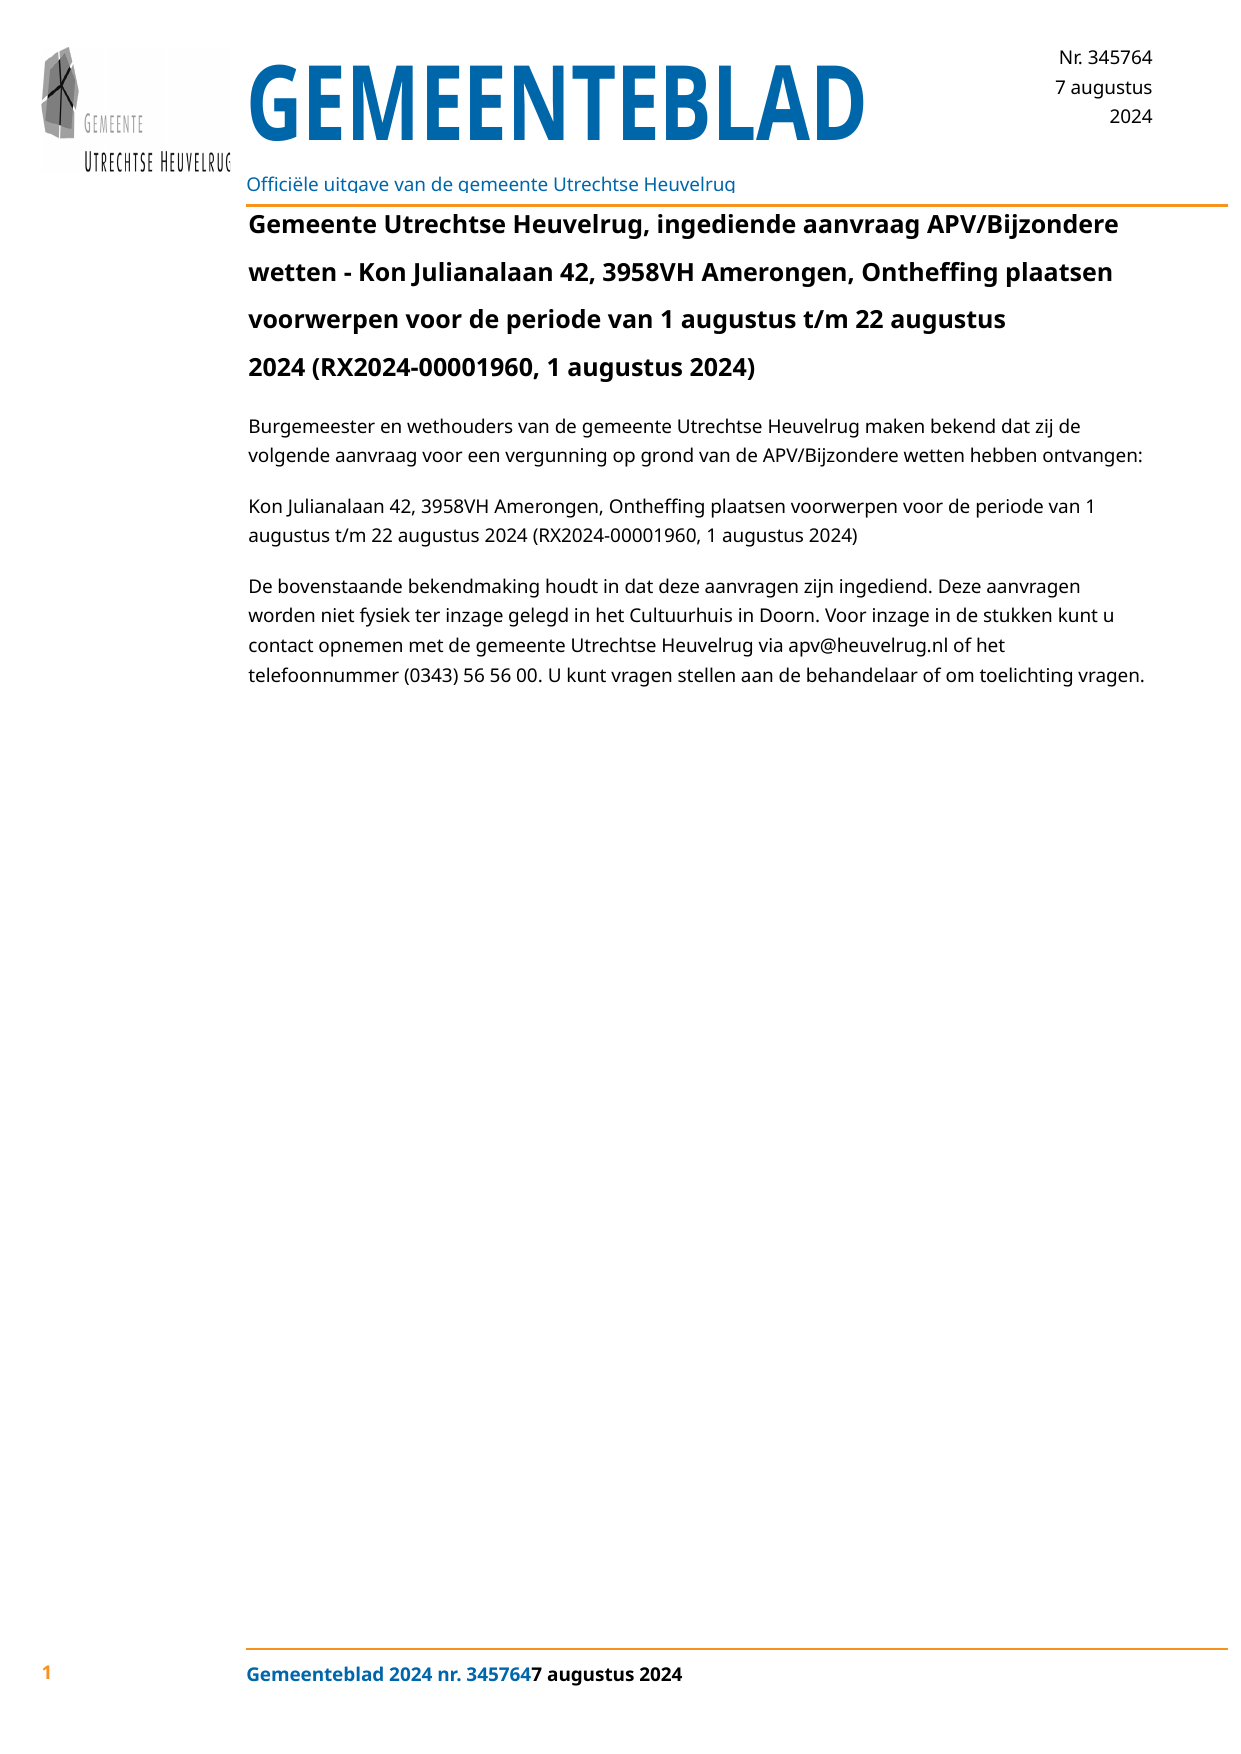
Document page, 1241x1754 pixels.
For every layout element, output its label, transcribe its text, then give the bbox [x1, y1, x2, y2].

text Burgemeester en wethouders van de gemeente Utrechtse Heuvelrug maken bekend dat zij de volgende aanvraag voor een vergunning op grond van de APV/Bijzondere wetten hebben ontvangen: [248, 413, 1152, 468]
text De bovenstaande bekendmaking houdt in dat deze aanvragen zijn ingediend. Deze aanvragen worden niet fysiek ter inzage gelegd in het Cultuurhuis in Doorn. Voor inzage in de stukken kunt u contact opnemen met de gemeente Utrechtse Heuvelrug via apv@heuvelrug.nl of het telefoonnummer (0343) 56 56 00. U kunt vragen stellen aan de behandelaar of om toelichting vragen. [248, 573, 1152, 688]
picture [41, 47, 231, 172]
text Kon Julianalaan 42, 3958VH Amerongen, Ontheffing plaatsen voorwerpen voor de periode van 1 augustus t/m 22 augustus 2024 (RX2024-00001960, 1 augustus 2024) [248, 493, 1152, 548]
text Gemeente Utrechtse Heuvelrug, ingediende aanvraag APV/Bijzondere wetten - Kon Julianalaan 42, 3958VH Amerongen, Ontheffing plaatsen voorwerpen voor de periode van 1 augustus t/m 22 augustus 2024 (RX2024-00001960, 1 augustus 2024) [248, 207, 1152, 384]
